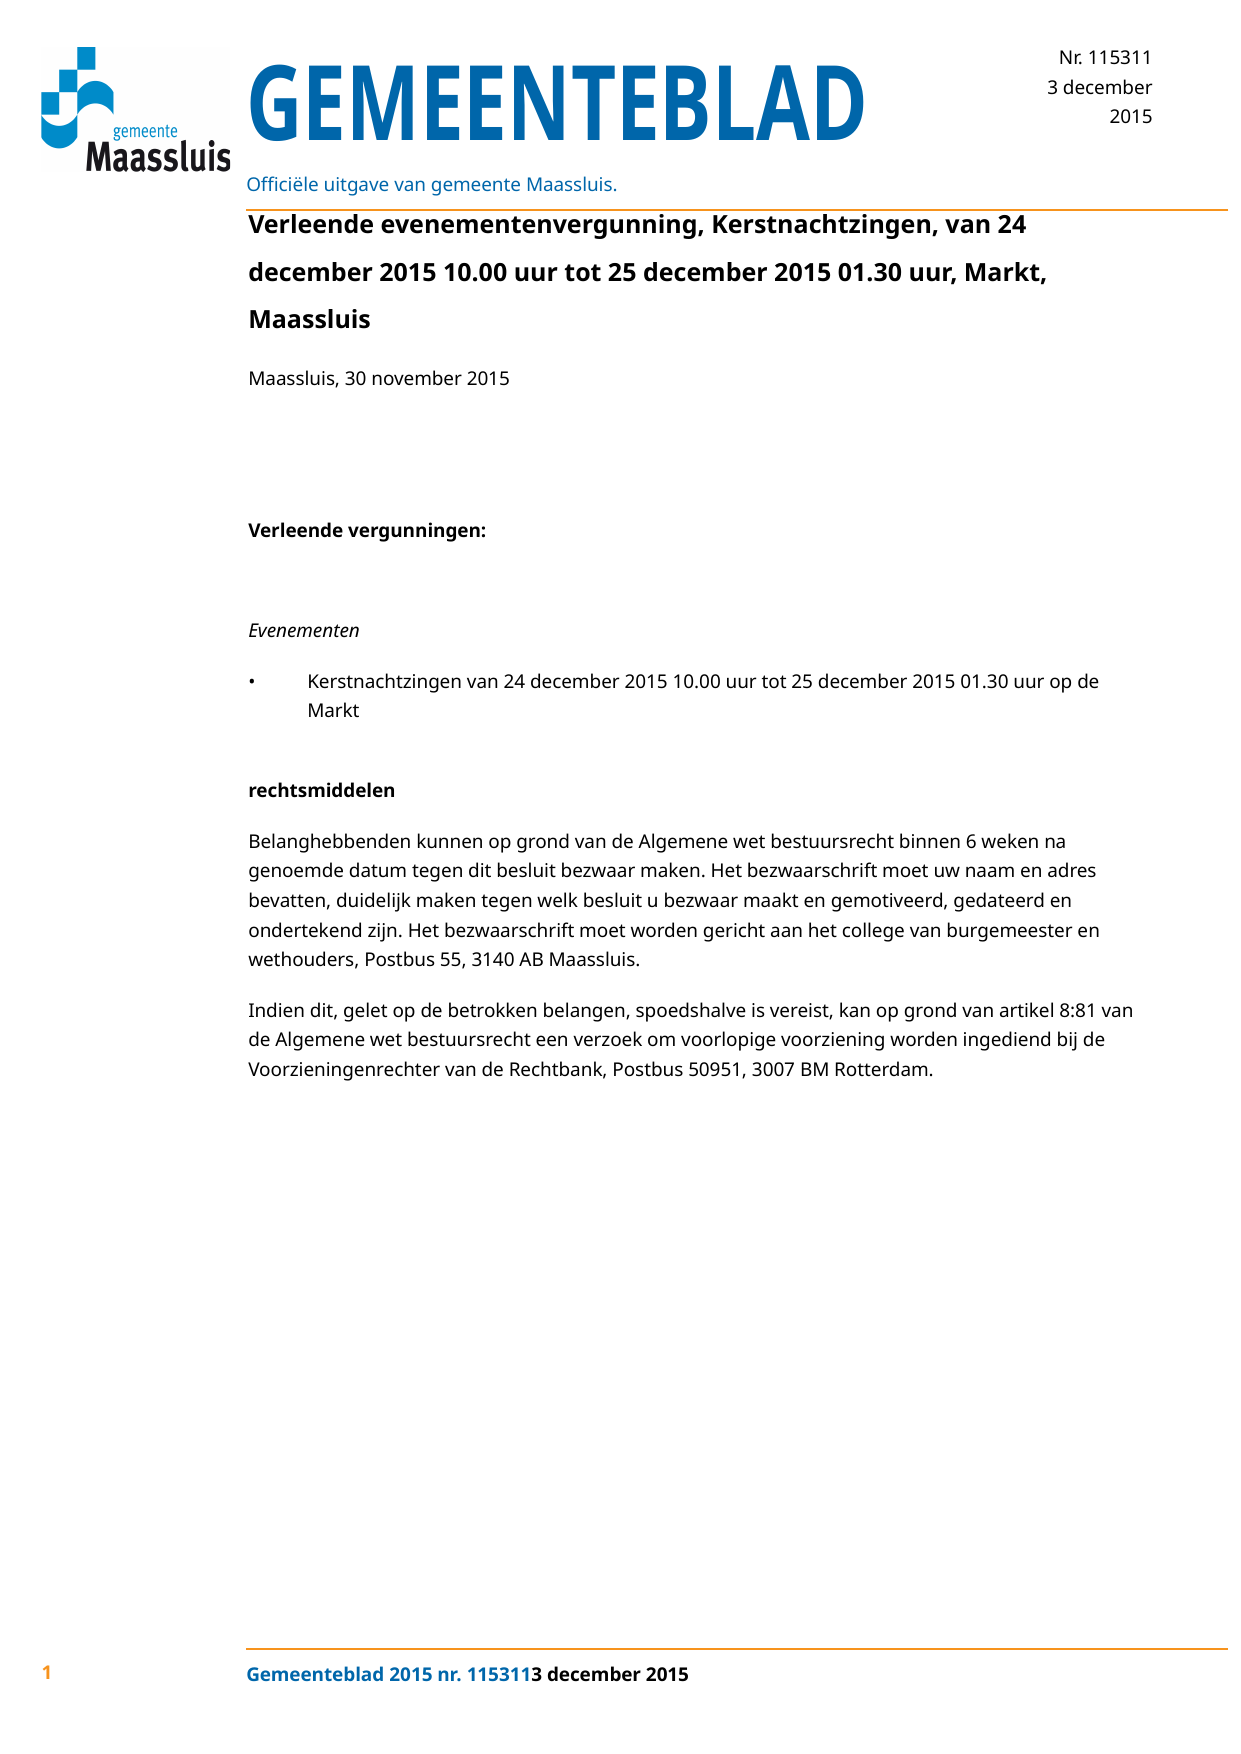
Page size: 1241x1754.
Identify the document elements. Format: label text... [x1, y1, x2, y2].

text Belanghebbenden kunnen op grond van de Algemene wet bestuursrecht binnen 6 weken na genoemde datum tegen dit besluit bezwaar maken. Het bezwaarschrift moet uw naam en adres bevatten, duidelijk maken tegen welk besluit u bezwaar maakt en gemotiveerd, gedateerd en ondertekend zijn. Het bezwaarschrift moet worden gericht aan het college van burgemeester en wethouders, Postbus 55, 3140 AB Maassluis. [248, 828, 1152, 972]
text rechtsmiddelen [248, 778, 1152, 803]
text Maassluis, 30 november 2015 [248, 366, 1152, 391]
text Verleende vergunningen: [248, 517, 1152, 542]
text Evenementen [248, 618, 1152, 643]
text Verleende evenementenvergunning, Kerstnachtzingen, van 24 december 2015 10.00 uur tot 25 december 2015 01.30 uur, Markt, Maassluis [248, 211, 1152, 336]
list Kerstnachtzingen van 24 december 2015 10.00 uur tot 25 december 2015 01.30 uur op de Markt [248, 668, 1152, 723]
picture [41, 47, 77, 92]
text Indien dit, gelet op de betrokken belangen, spoedshalve is vereist, kan op grond van artikel 8:81 van de Algemene wet bestuursrecht een verzoek om voorlopige voorziening worden ingediend bij de Voorzieningenrechter van de Rechtbank, Postbus 50951, 3007 BM Rotterdam. [248, 997, 1152, 1082]
picture [41, 47, 231, 172]
